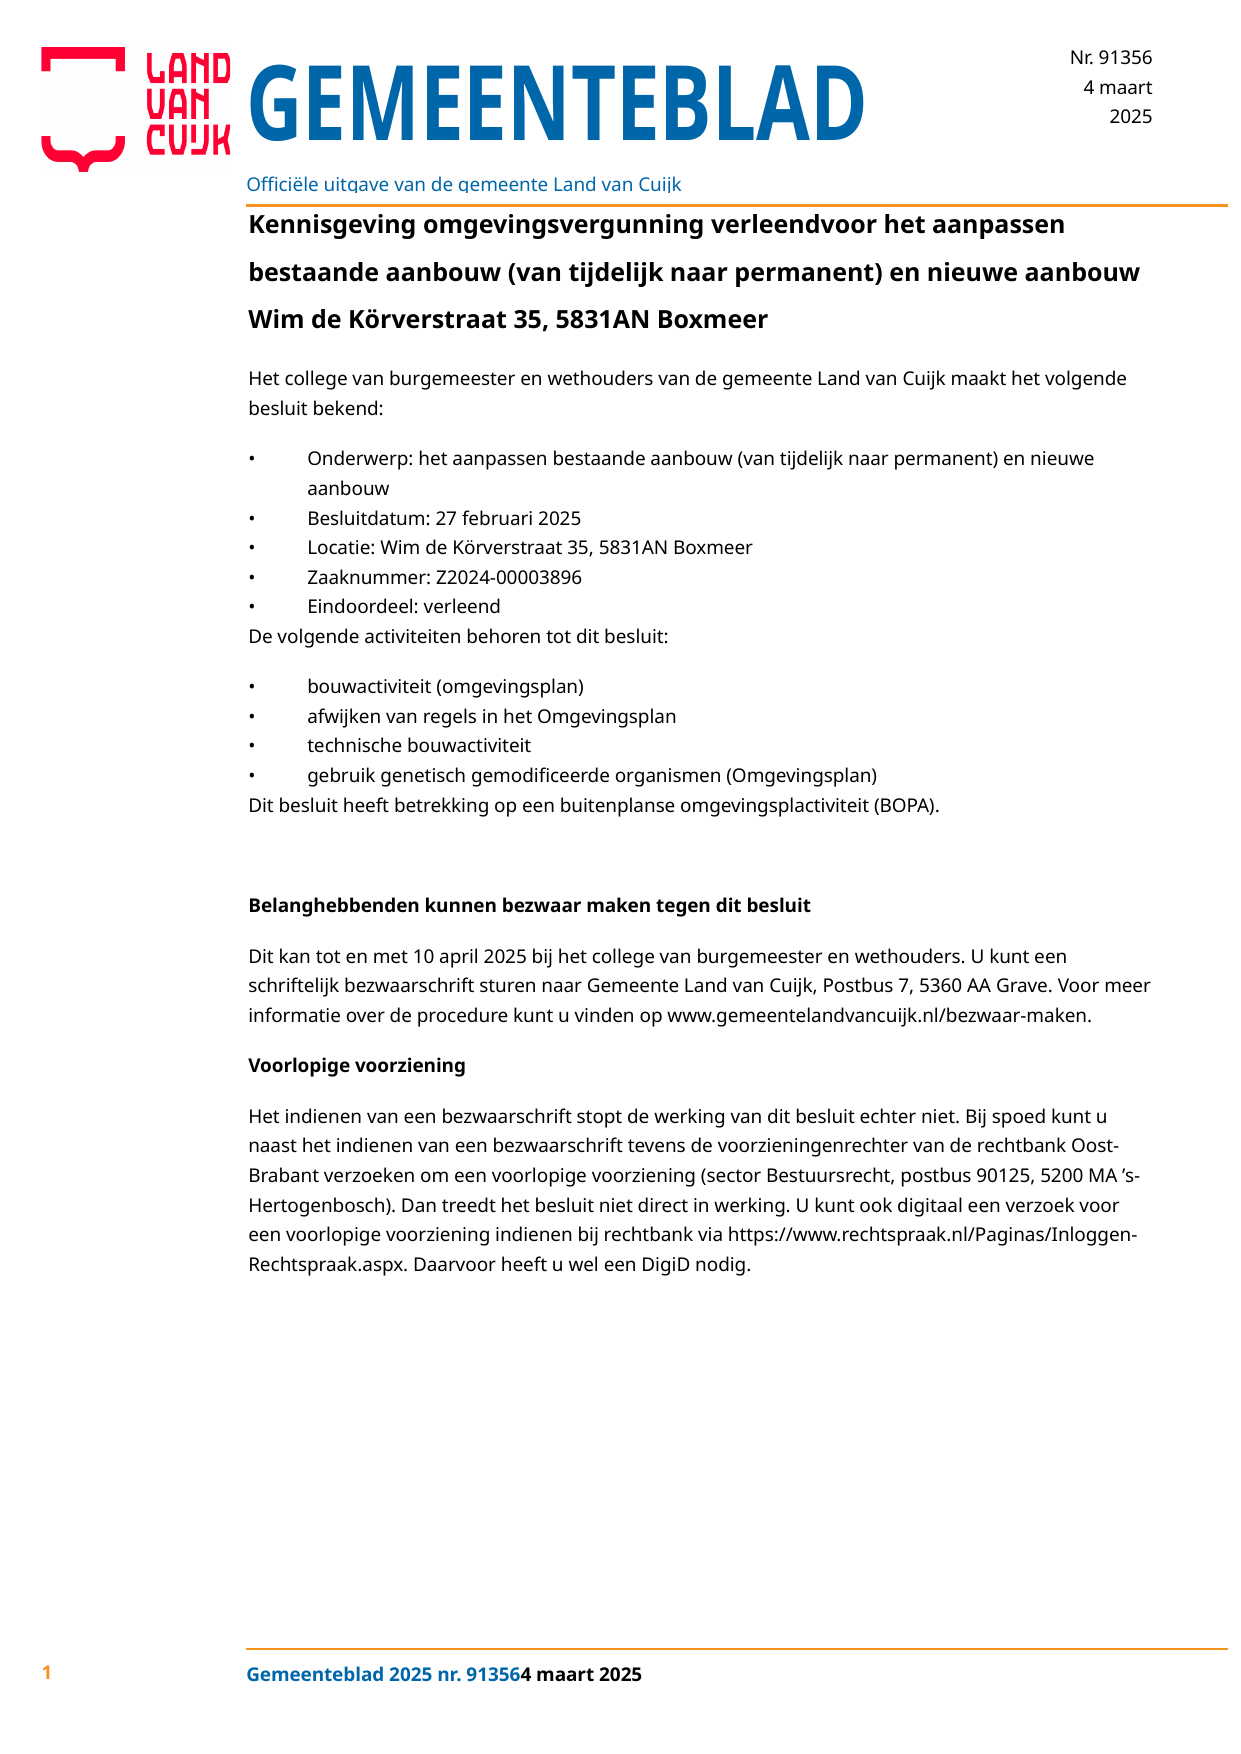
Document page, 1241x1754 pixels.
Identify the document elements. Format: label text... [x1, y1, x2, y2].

list bouwactiviteit (omgevingsplan) [248, 673, 1152, 699]
list afwijken van regels in het Omgevingsplan [248, 703, 1152, 729]
picture [41, 47, 231, 172]
text De volgende activiteiten behoren tot dit besluit: [248, 623, 1152, 649]
text Belanghebbenden kunnen bezwaar maken tegen dit besluit [248, 893, 1152, 918]
list gebruik genetisch gemodificeerde organismen (Omgevingsplan) [248, 762, 1152, 788]
text Voorlopige voorziening [248, 1053, 1152, 1078]
list technische bouwactiviteit [248, 733, 1152, 758]
list Eindoordeel: verleend [248, 593, 1152, 619]
list Locatie: Wim de Körverstraat 35, 5831AN Boxmeer [248, 534, 1152, 560]
list Onderwerp: het aanpassen bestaande aanbouw (van tijdelijk naar permanent) en nieuwe aanbouw [248, 446, 1152, 501]
text Dit kan tot en met 10 april 2025 bij het college van burgemeester en wethouders. U kunt een schriftelijk bezwaarschrift sturen naar Gemeente Land van Cuijk, Postbus 7, 5360 AA Grave. Voor meer informatie over de procedure kunt u vinden op www.gemeentelandvancuijk.nl/bezwaar-maken. [248, 943, 1152, 1028]
text Het college van burgemeester en wethouders van de gemeente Land van Cuijk maakt het volgende besluit bekend: [248, 366, 1152, 421]
text Het indienen van een bezwaarschrift stopt de werking van dit besluit echter niet. Bij spoed kunt u naast het indienen van een bezwaarschrift tevens de voorzieningenrechter van de rechtbank Oost-Brabant verzoeken om een voorlopige voorziening (sector Bestuursrecht, postbus 90125, 5200 MA ’s-Hertogenbosch). Dan treedt het besluit niet direct in werking. U kunt ook digitaal een verzoek voor een voorlopige voorziening indienen bij rechtbank via https://www.rechtspraak.nl/Paginas/Inloggen-Rechtspraak.aspx. Daarvoor heeft u wel een DigiD nodig. [248, 1103, 1152, 1277]
text Kennisgeving omgevingsvergunning verleendvoor het aanpassen bestaande aanbouw (van tijdelijk naar permanent) en nieuwe aanbouw Wim de Körverstraat 35, 5831AN Boxmeer [248, 207, 1152, 336]
list Besluitdatum: 27 februari 2025 [248, 505, 1152, 530]
list Zaaknummer: Z2024-00003896 [248, 564, 1152, 589]
text Dit besluit heeft betrekking op een buitenplanse omgevingsplactiviteit (BOPA). [248, 792, 1152, 817]
